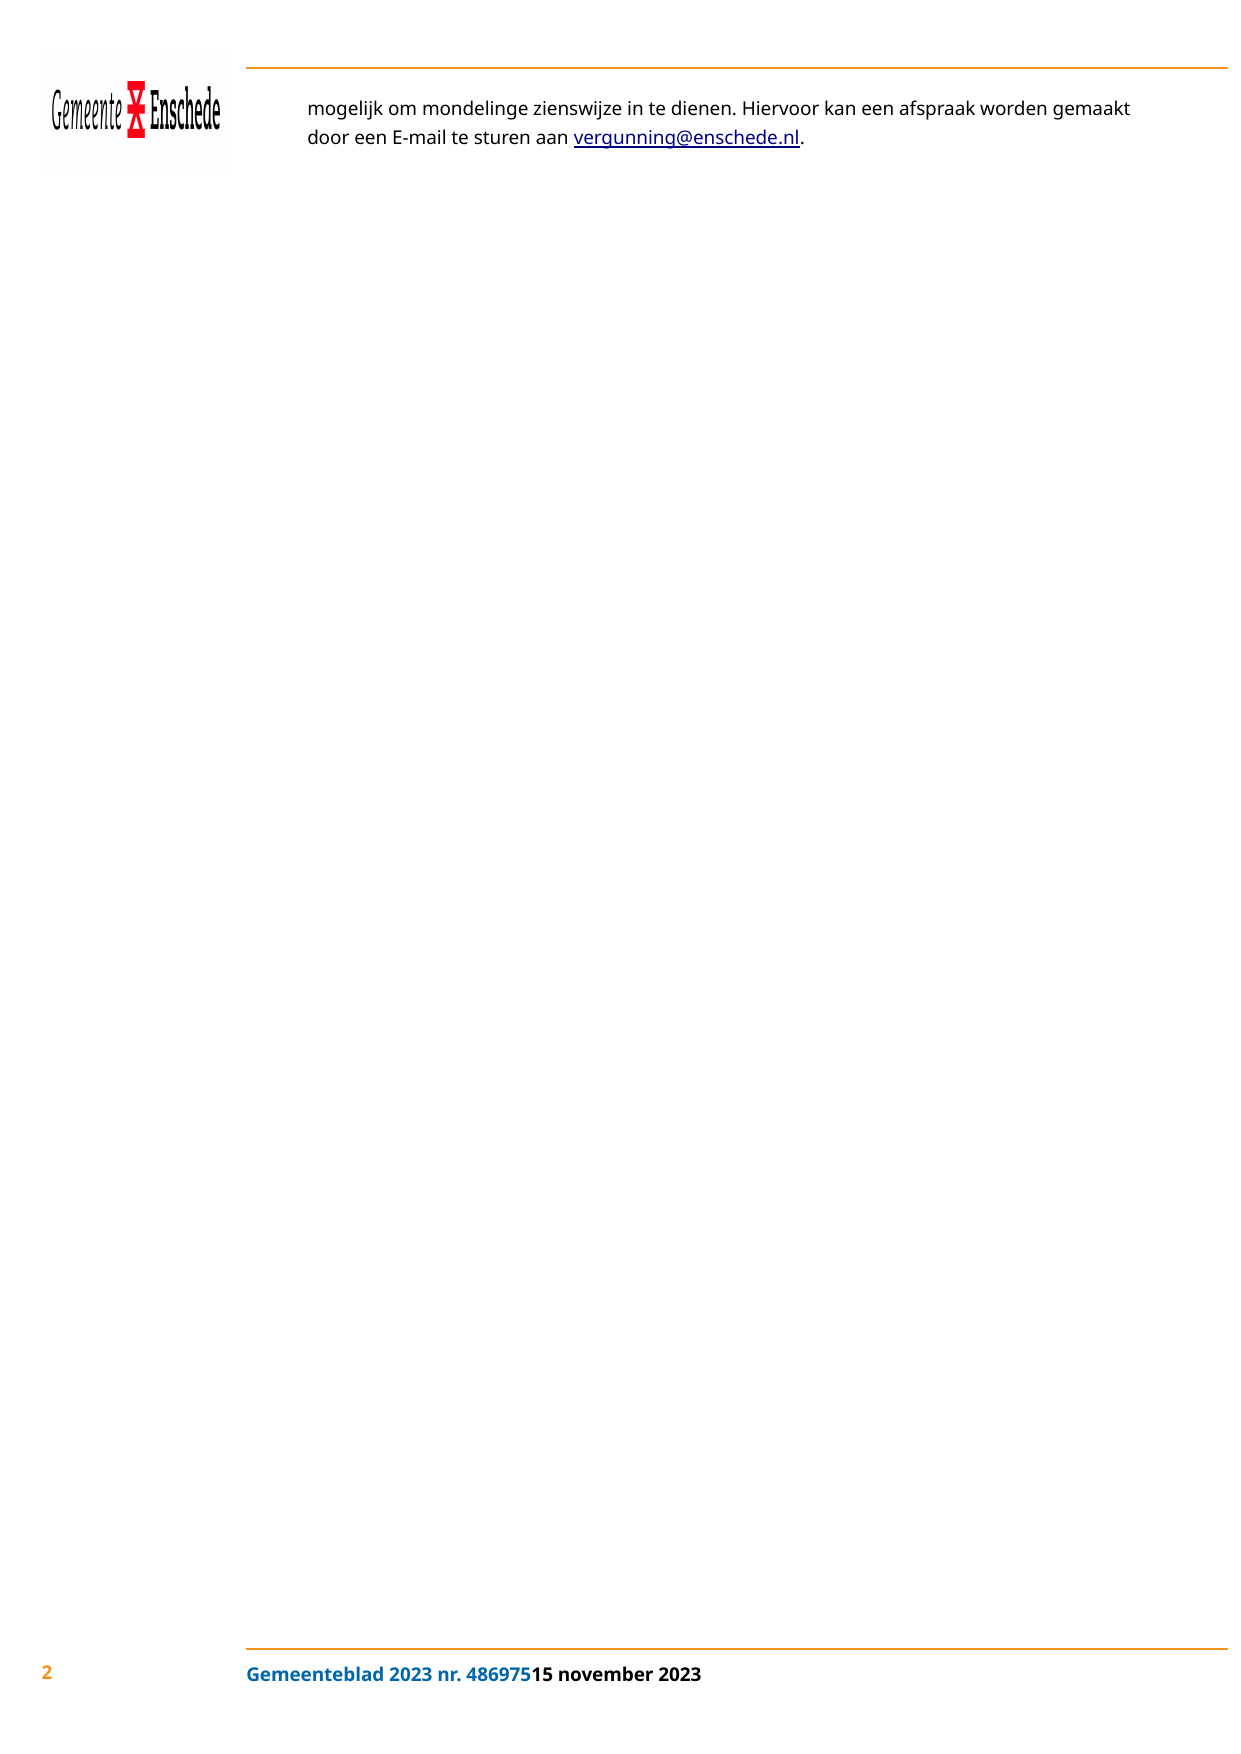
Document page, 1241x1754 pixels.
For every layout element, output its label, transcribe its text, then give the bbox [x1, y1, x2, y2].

list mogelijk om mondelinge zienswijze in te dienen. Hiervoor kan een afspraak worden gemaakt door een E-mail te sturen aan vergunning@enschede.nl. [248, 95, 1152, 150]
picture [41, 47, 231, 172]
